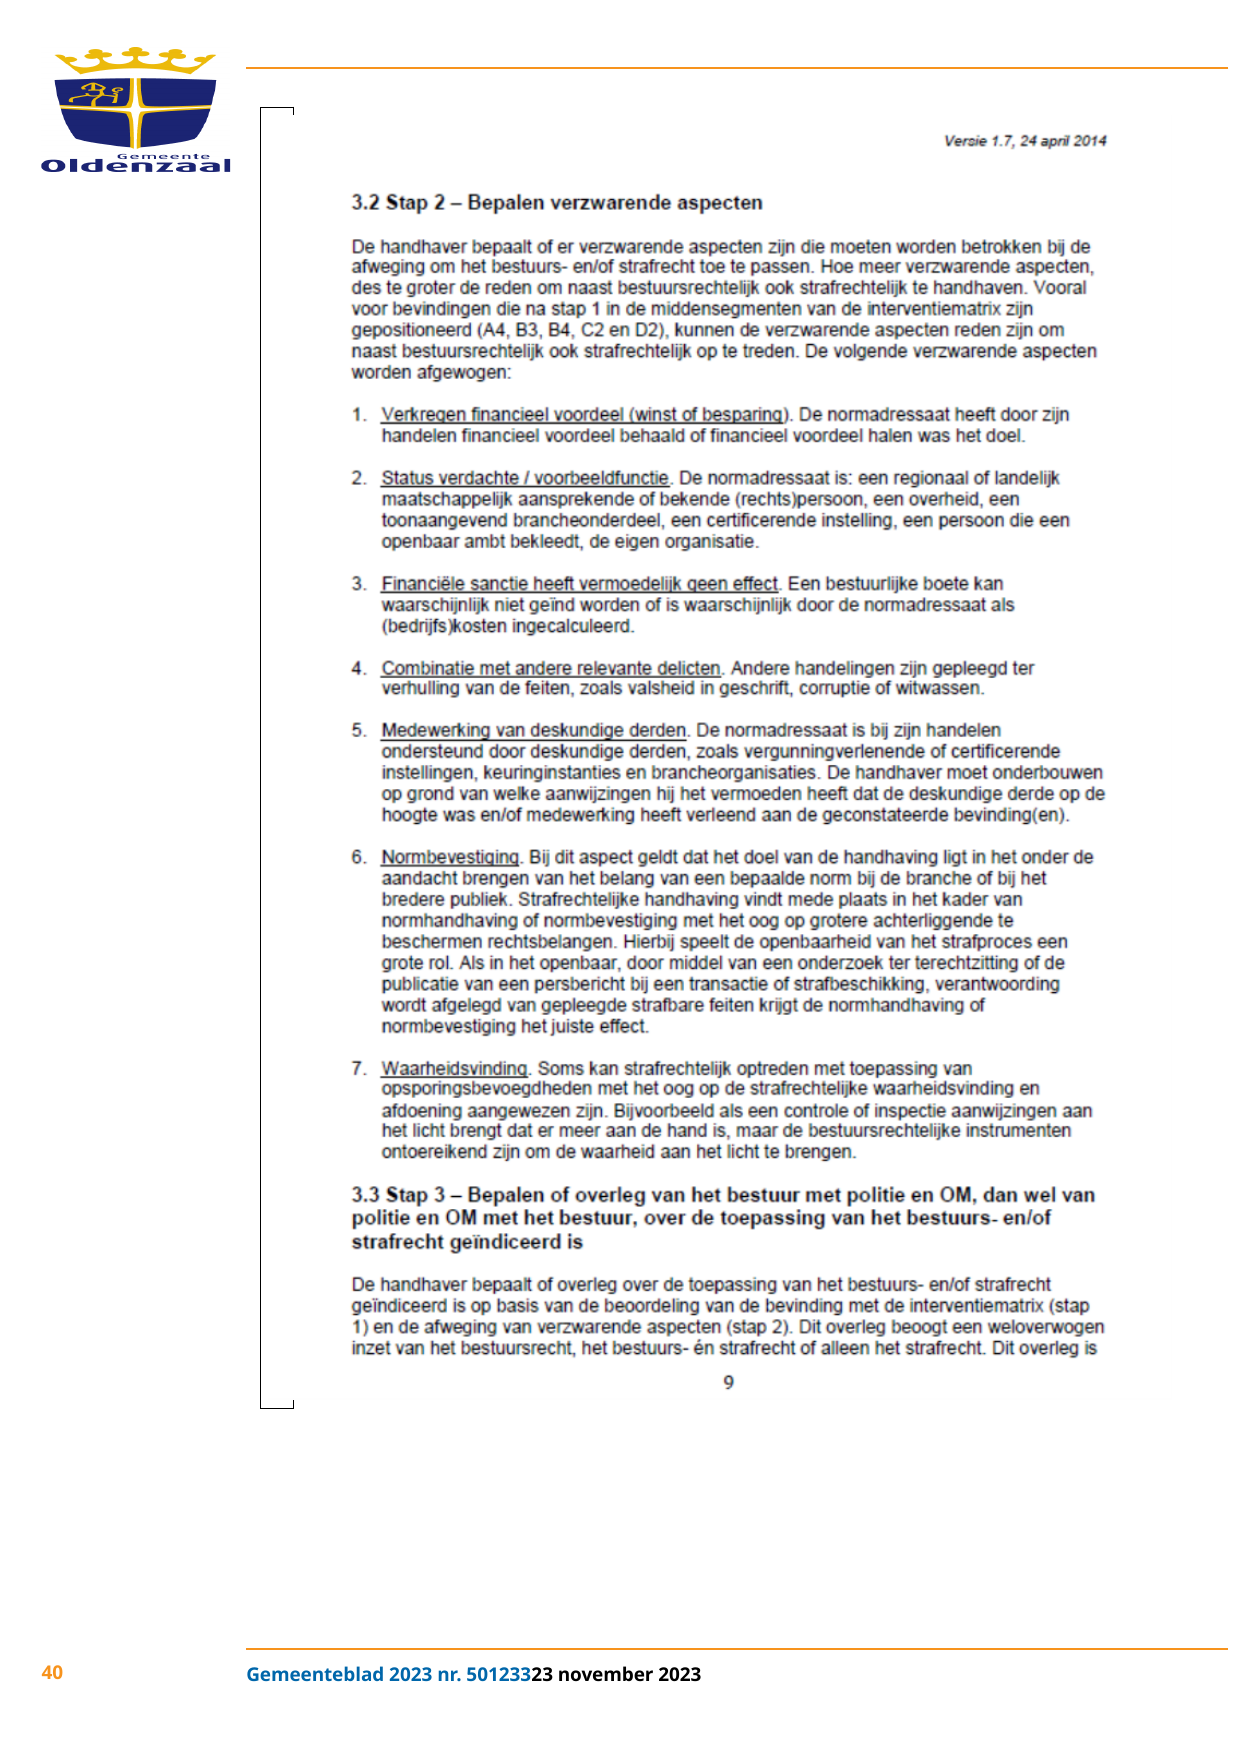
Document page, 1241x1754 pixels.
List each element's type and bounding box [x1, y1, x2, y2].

picture [41, 47, 231, 172]
picture [268, 115, 1173, 1400]
